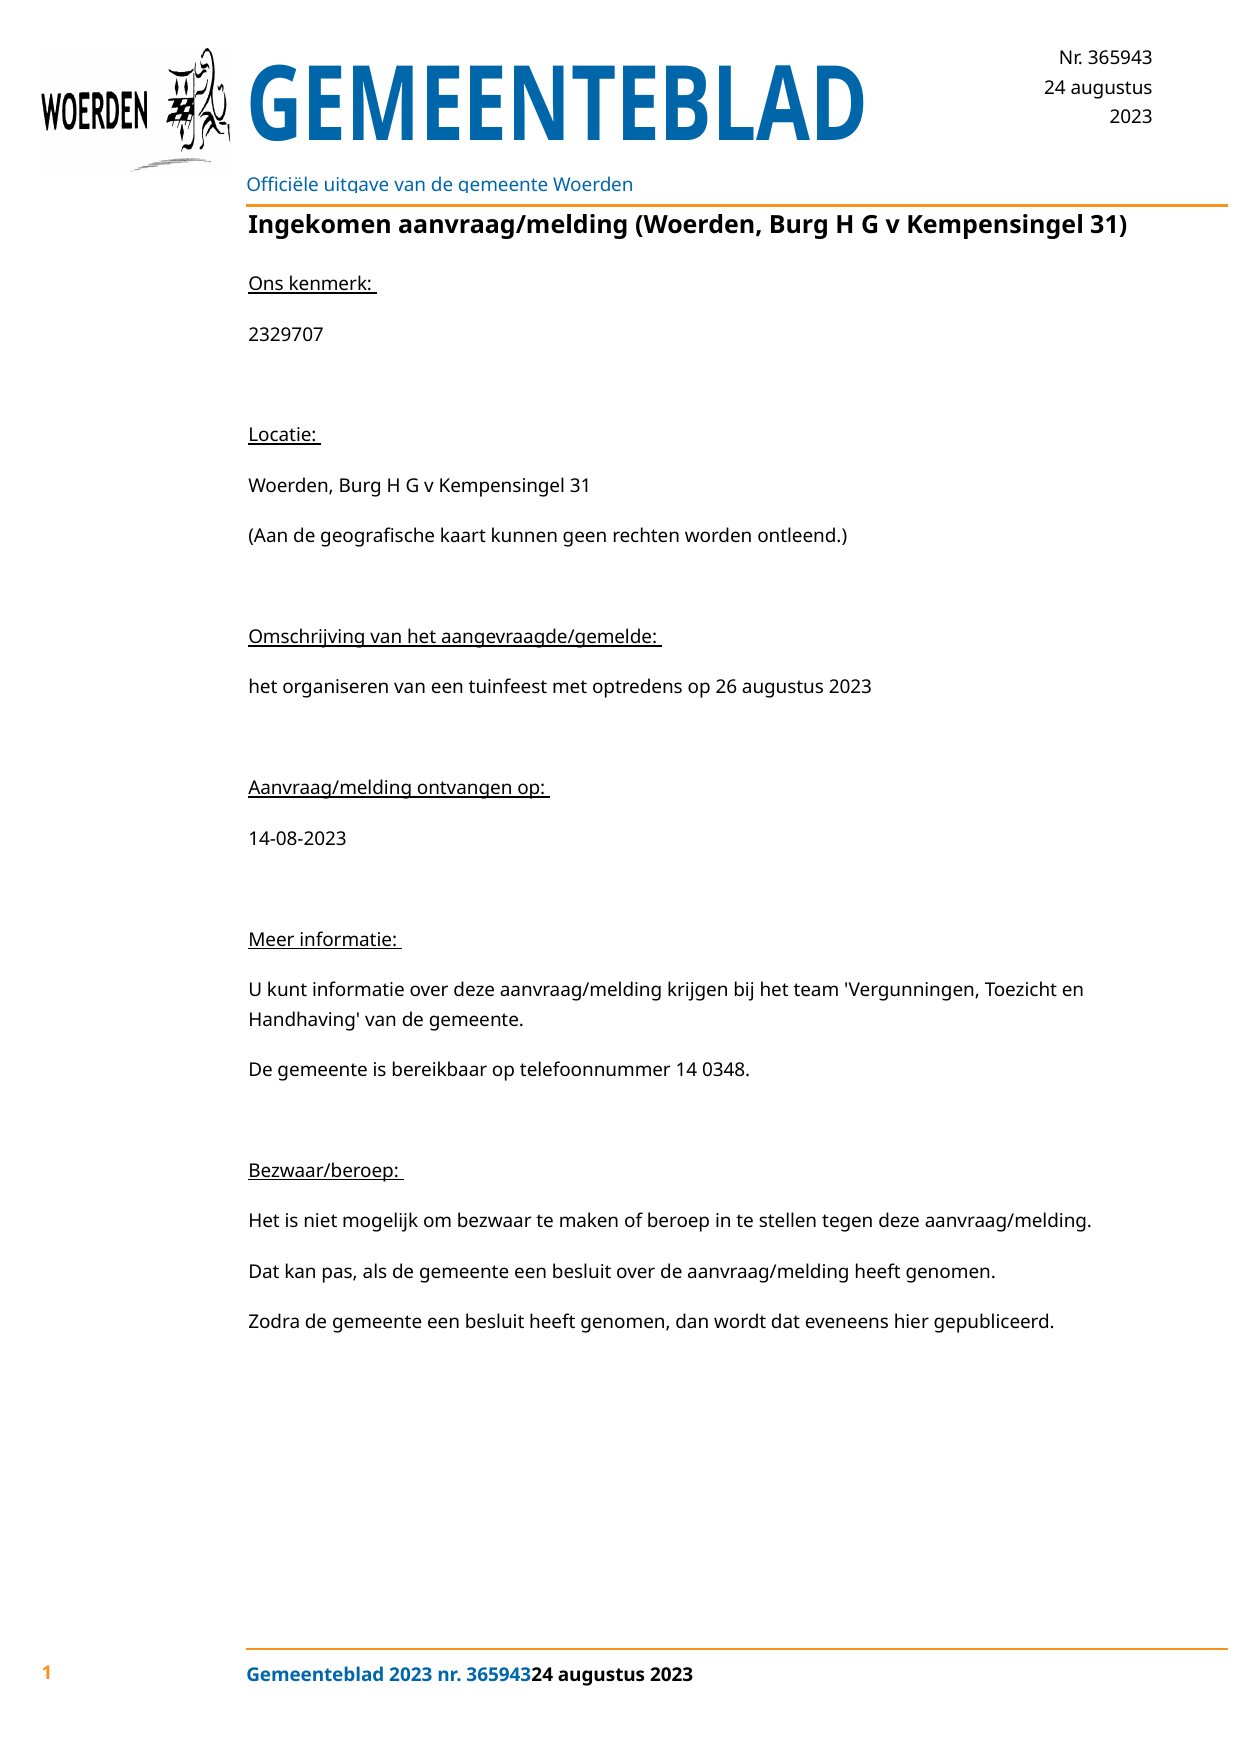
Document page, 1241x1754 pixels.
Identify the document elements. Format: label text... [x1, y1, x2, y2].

text Ons kenmerk: [248, 270, 1152, 296]
text U kunt informatie over deze aanvraag/melding krijgen bij het team 'Vergunningen, Toezicht en Handhaving' van de gemeente. [248, 976, 1152, 1031]
text Het is niet mogelijk om bezwaar te maken of beroep in te stellen tegen deze aanvraag/melding. [248, 1207, 1152, 1233]
text Omschrijving van het aangevraagde/gemelde: [248, 623, 1152, 649]
text het organiseren van een tuinfeest met optredens op 26 augustus 2023 [248, 674, 1152, 699]
text De gemeente is bereikbaar op telefoonnummer 14 0348. [248, 1056, 1152, 1082]
text Bezwaar/beroep: [248, 1157, 1152, 1183]
text Dat kan pas, als de gemeente een besluit over de aanvraag/melding heeft genomen. [248, 1258, 1152, 1283]
text Locatie: [248, 422, 1152, 447]
text Zodra de gemeente een besluit heeft genomen, dan wordt dat eveneens hier gepubliceerd. [248, 1308, 1152, 1334]
text Meer informatie: [248, 926, 1152, 951]
picture [41, 47, 231, 172]
text (Aan de geografische kaart kunnen geen rechten worden ontleend.) [248, 522, 1152, 548]
text Aanvraag/melding ontvangen op: [248, 774, 1152, 800]
text Woerden, Burg H G v Kempensingel 31 [248, 472, 1152, 498]
text Ingekomen aanvraag/melding (Woerden, Burg H G v Kempensingel 31) [248, 207, 1152, 241]
text 14-08-2023 [248, 825, 1152, 851]
text 2329707 [248, 321, 1152, 346]
